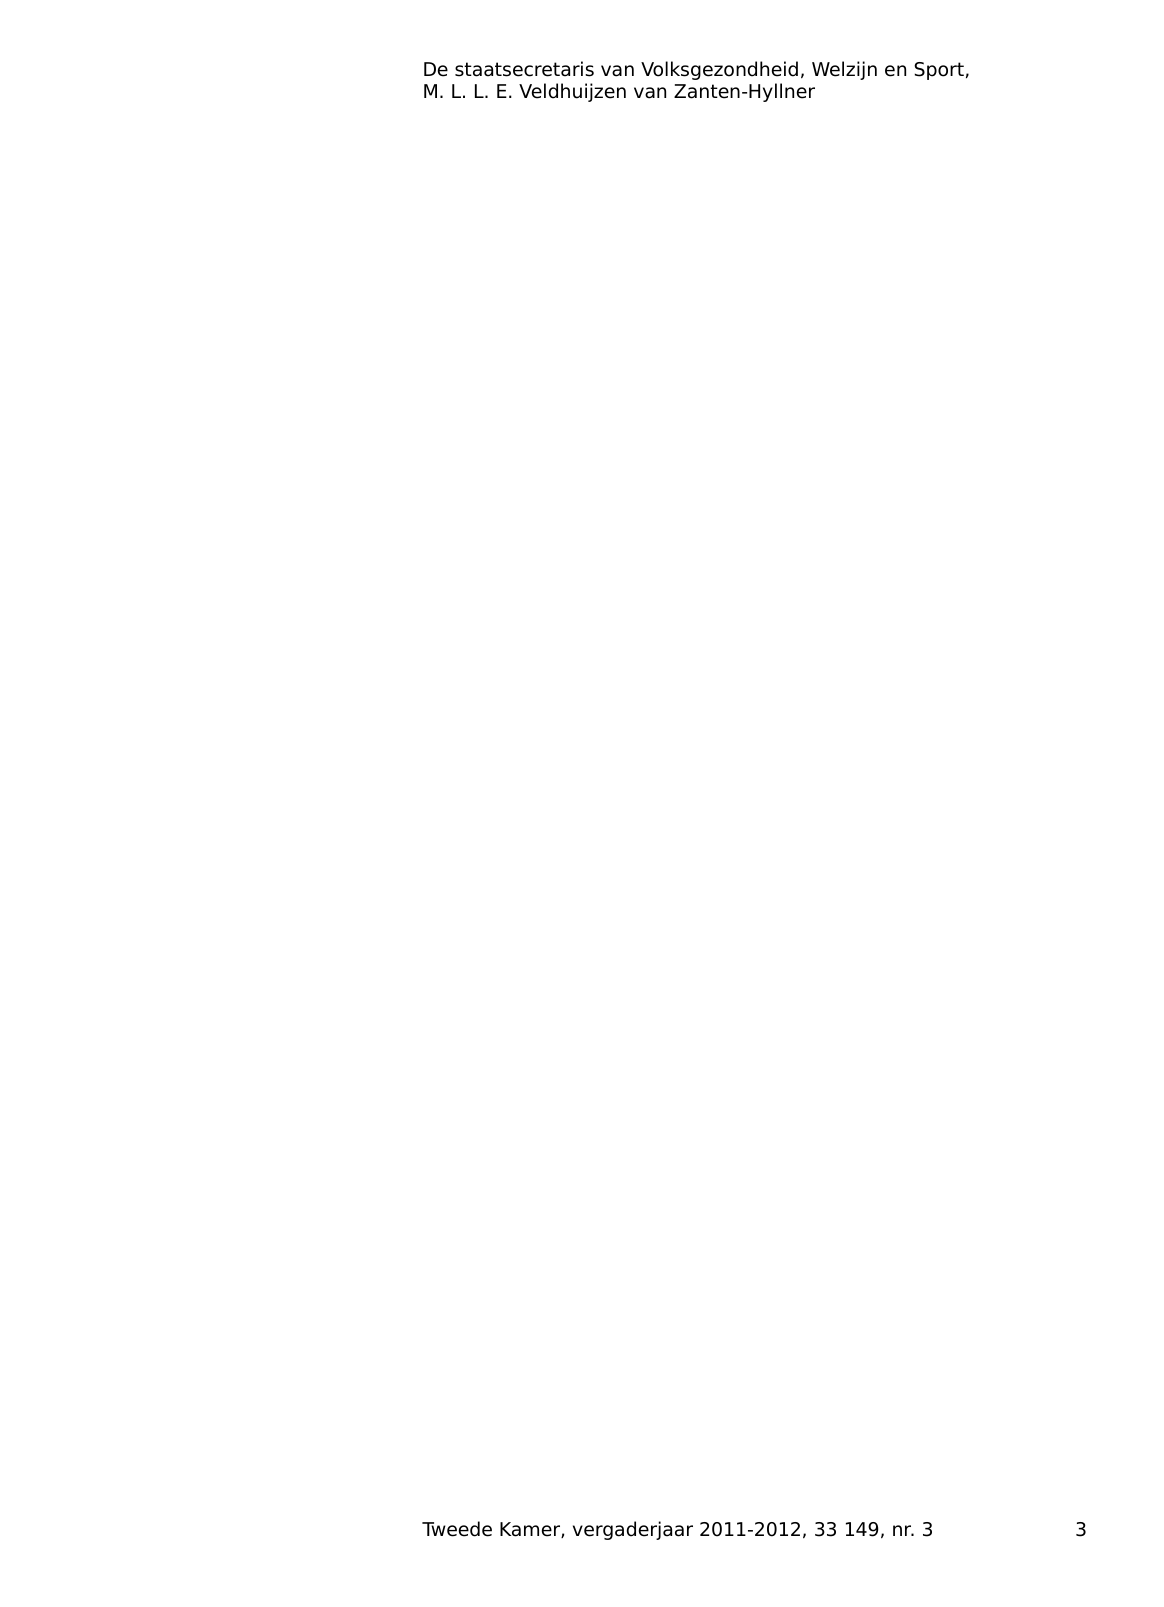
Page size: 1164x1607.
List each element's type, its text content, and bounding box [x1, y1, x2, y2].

text De staatsecretaris van Volksgezondheid, Welzijn en Sport, M. L. L. E. Veldhuijzen van Zanten-Hyllner [422, 59, 1087, 103]
